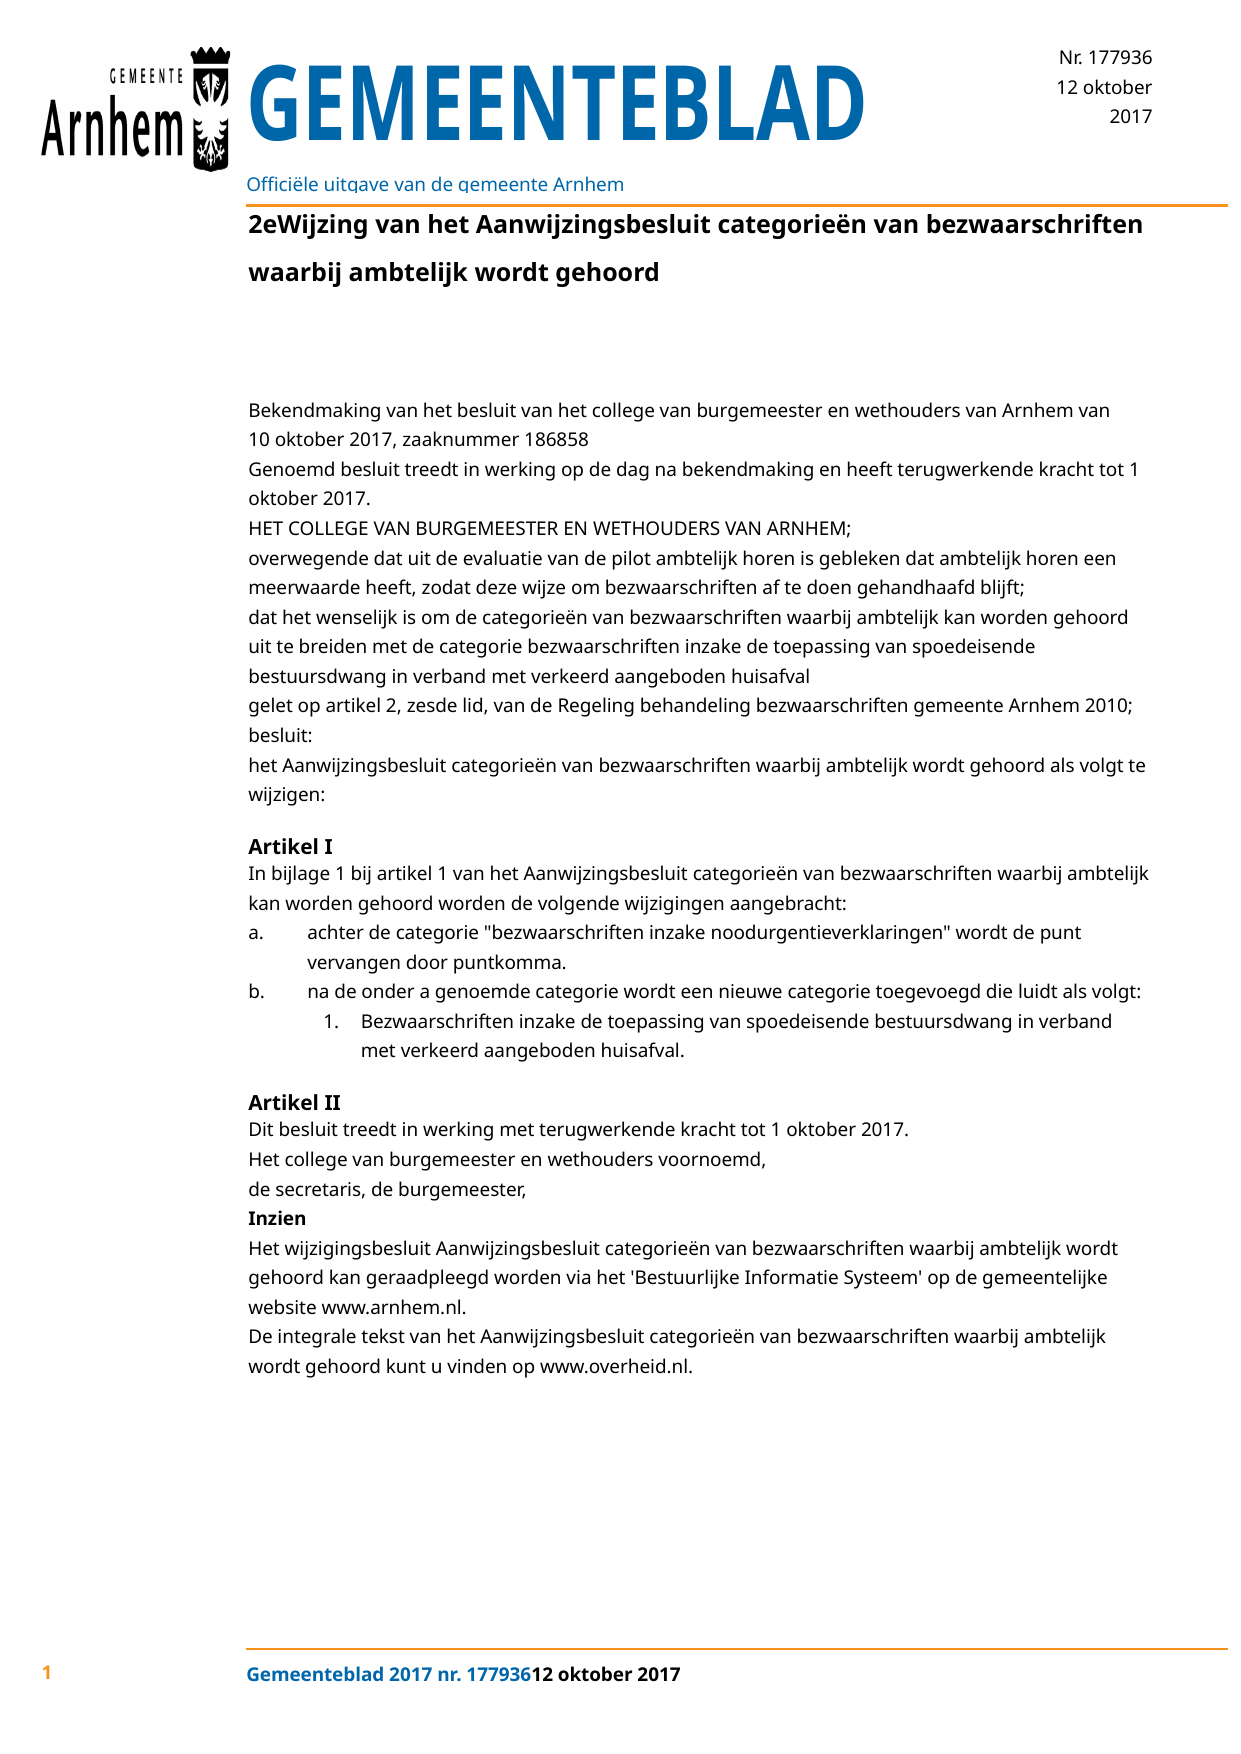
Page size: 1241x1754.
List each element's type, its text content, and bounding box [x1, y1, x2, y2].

text het Aanwijzingsbesluit categorieën van bezwaarschriften waarbij ambtelijk wordt gehoord als volgt te wijzigen: [248, 752, 1152, 807]
text Dit besluit treedt in werking met terugwerkende kracht tot 1 oktober 2017. [248, 1117, 1152, 1142]
text Bekendmaking van het besluit van het college van burgemeester en wethouders van Arnhem van 10 oktober 2017, zaaknummer 186858 [248, 397, 1152, 452]
text 2eWijzing van het Aanwijzingsbesluit categorieën van bezwaarschriften waarbij ambtelijk wordt gehoord [248, 207, 1152, 288]
list na de onder a genoemde categorie wordt een nieuwe categorie toegevoegd die luidt als volgt: [248, 978, 1152, 1004]
text Inzien [248, 1205, 1152, 1231]
list achter de categorie "bezwaarschriften inzake noodurgentieverklaringen" wordt de punt vervangen door puntkomma. [248, 919, 1152, 975]
text De integrale tekst van het Aanwijzingsbesluit categorieën van bezwaarschriften waarbij ambtelijk wordt gehoord kunt u vinden op www.overheid.nl. [248, 1324, 1152, 1379]
text overwegende dat uit de evaluatie van de pilot ambtelijk horen is gebleken dat ambtelijk horen een meerwaarde heeft, zodat deze wijze om bezwaarschriften af te doen gehandhaafd blijft; [248, 545, 1152, 600]
picture [41, 47, 231, 172]
text Genoemd besluit treedt in werking op de dag na bekendmaking en heeft terugwerkende kracht tot 1 oktober 2017. [248, 456, 1152, 511]
text Artikel I [248, 832, 1152, 860]
text besluit: [248, 722, 1152, 748]
text gelet op artikel 2, zesde lid, van de Regeling behandeling bezwaarschriften gemeente Arnhem 2010; [248, 693, 1152, 718]
text In bijlage 1 bij artikel 1 van het Aanwijzingsbesluit categorieën van bezwaarschriften waarbij ambtelijk kan worden gehoord worden de volgende wijzigingen aangebracht: [248, 860, 1152, 916]
text Het college van burgemeester en wethouders voornoemd, [248, 1146, 1152, 1172]
text dat het wenselijk is om de categorieën van bezwaarschriften waarbij ambtelijk kan worden gehoord uit te breiden met de categorie bezwaarschriften inzake de toepassing van spoedeisende bestuursdwang in verband met verkeerd aangeboden huisafval [248, 604, 1152, 689]
text de secretaris, de burgemeester, [248, 1176, 1152, 1201]
text HET COLLEGE VAN BURGEMEESTER EN WETHOUDERS VAN ARNHEM; [248, 515, 1152, 541]
list Bezwaarschriften inzake de toepassing van spoedeisende bestuursdwang in verband met verkeerd aangeboden huisafval. [323, 1008, 1152, 1063]
text Artikel II [248, 1088, 1152, 1117]
text Het wijzigingsbesluit Aanwijzingsbesluit categorieën van bezwaarschriften waarbij ambtelijk wordt gehoord kan geraadpleegd worden via het 'Bestuurlijke Informatie Systeem' op de gemeentelijke website www.arnhem.nl. [248, 1235, 1152, 1320]
